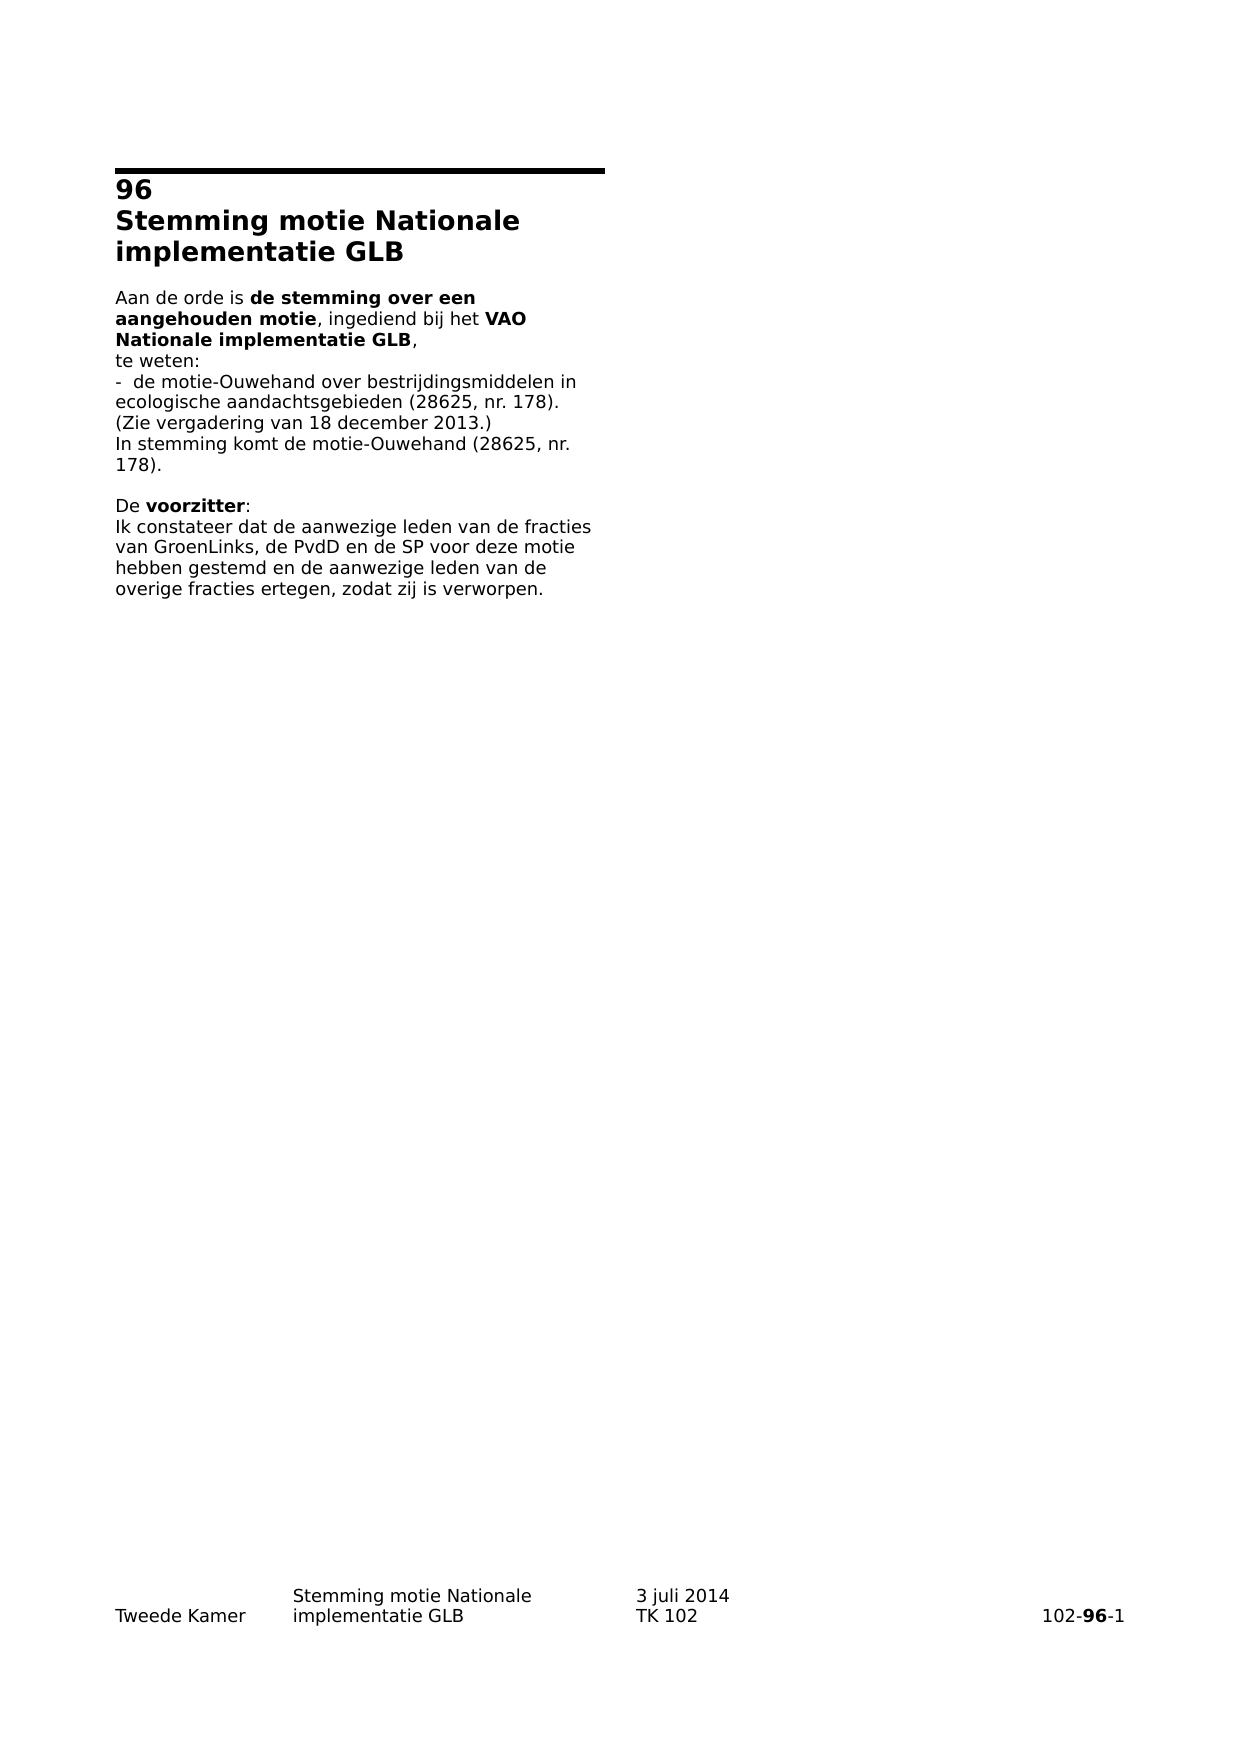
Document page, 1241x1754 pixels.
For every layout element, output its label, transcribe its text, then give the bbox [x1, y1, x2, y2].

list de motie-Ouwehand over bestrijdingsmiddelen in ecologische aandachtsgebieden (28625, nr. 178). [115, 371, 605, 413]
text In stemming komt de motie-Ouwehand (28625, nr. 178). [115, 434, 605, 476]
text Aan de orde is de stemming over een aangehouden motie, ingediend bij het VAO Nationale implementatie GLB, [115, 288, 605, 351]
text Ik constateer dat de aanwezige leden van de fracties van GroenLinks, de PvdD en de SP voor deze motie hebben gestemd en de aanwezige leden van de overige fracties ertegen, zodat zij is verworpen. [115, 516, 605, 600]
text De voorzitter: [115, 496, 605, 516]
text te weten: [115, 351, 605, 371]
text (Zie vergadering van 18 december 2013.) [115, 413, 605, 434]
title 96 Stemming motie Nationale implementatie GLB [115, 174, 605, 268]
